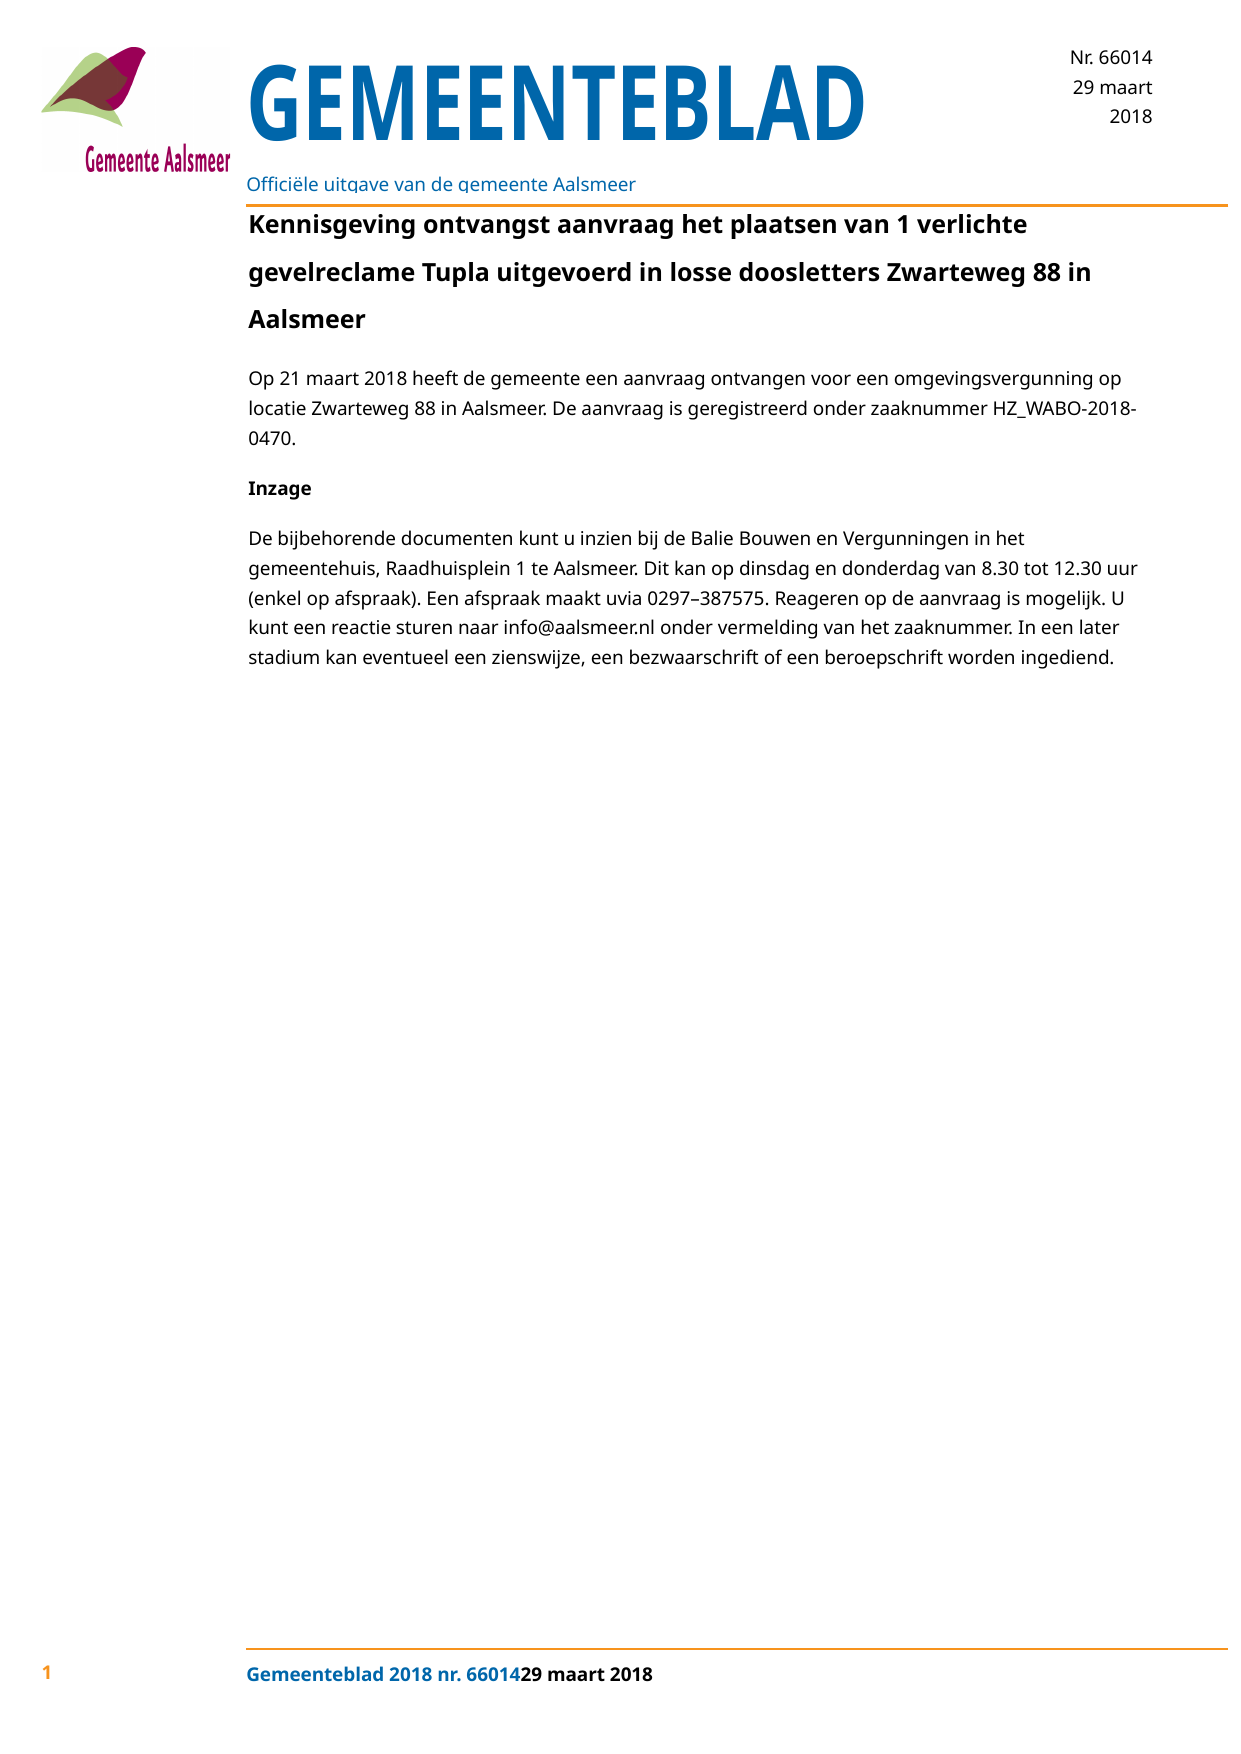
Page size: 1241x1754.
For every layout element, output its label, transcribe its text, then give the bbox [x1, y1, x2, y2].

text Op 21 maart 2018 heeft de gemeente een aanvraag ontvangen voor een omgevingsvergunning op locatie Zwarteweg 88 in Aalsmeer. De aanvraag is geregistreerd onder zaaknummer HZ_WABO-2018-0470. [248, 366, 1152, 450]
text De bijbehorende documenten kunt u inzien bij de Balie Bouwen en Vergunningen in het gemeentehuis, Raadhuisplein 1 te Aalsmeer. Dit kan op dinsdag en donderdag van 8.30 tot 12.30 uur (enkel op afspraak). Een afspraak maakt uvia 0297–387575. Reageren op de aanvraag is mogelijk. U kunt een reactie sturen naar info@aalsmeer.nl onder vermelding van het zaaknummer. In een later stadium kan eventueel een zienswijze, een bezwaarschrift of een beroepschrift worden ingediend. [248, 526, 1152, 669]
text Inzage [248, 475, 1152, 501]
picture [41, 47, 231, 172]
text Kennisgeving ontvangst aanvraag het plaatsen van 1 verlichte gevelreclame Tupla uitgevoerd in losse doosletters Zwarteweg 88 in Aalsmeer [248, 207, 1152, 336]
